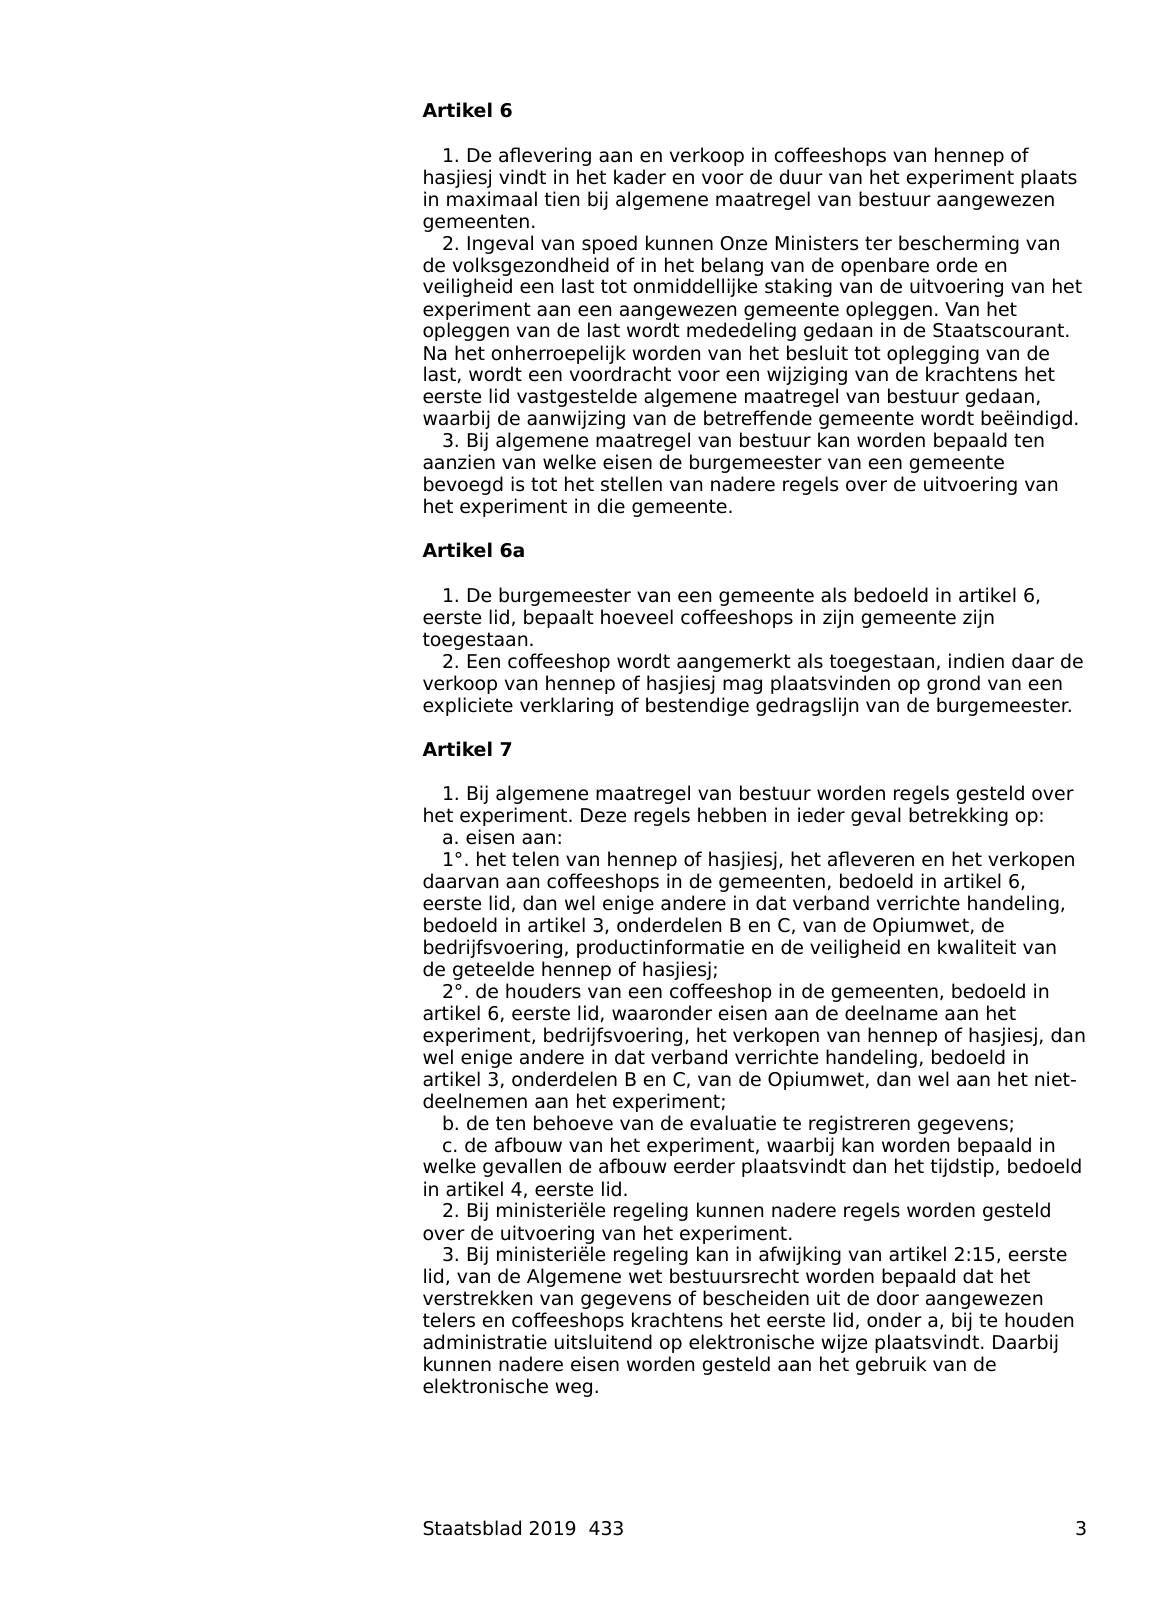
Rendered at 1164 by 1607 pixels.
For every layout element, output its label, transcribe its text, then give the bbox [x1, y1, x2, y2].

text a. eisen aan: [422, 827, 1087, 849]
text 1. Bij algemene maatregel van bestuur worden regels gesteld over het experiment. Deze regels hebben in ieder geval betrekking op: [422, 783, 1087, 827]
text 1°. het telen van hennep of hasjiesj, het afleveren en het verkopen daarvan aan coffeeshops in de gemeenten, bedoeld in artikel 6, eerste lid, dan wel enige andere in dat verband verrichte handeling, bedoeld in artikel 3, onderdelen B en C, van de Opiumwet, de bedrijfsvoering, productinformatie en de veiligheid en kwaliteit van de geteelde hennep of hasjiesj; [422, 849, 1087, 981]
subtitle Artikel 6a [422, 540, 1087, 562]
text 2. Een coffeeshop wordt aangemerkt als toegestaan, indien daar de verkoop van hennep of hasjiesj mag plaatsvinden op grond van een expliciete verklaring of bestendige gedragslijn van de burgemeester. [422, 651, 1087, 716]
subtitle Artikel 6 [422, 100, 1087, 122]
text 3. Bij algemene maatregel van bestuur kan worden bepaald ten aanzien van welke eisen de burgemeester van een gemeente bevoegd is tot het stellen van nadere regels over de uitvoering van het experiment in die gemeente. [422, 430, 1087, 518]
text b. de ten behoeve van de evaluatie te registreren gegevens; [422, 1112, 1087, 1134]
text c. de afbouw van het experiment, waarbij kan worden bepaald in welke gevallen de afbouw eerder plaatsvindt dan het tijdstip, bedoeld in artikel 4, eerste lid. [422, 1134, 1087, 1200]
text 2. Bij ministeriële regeling kunnen nadere regels worden gesteld over de uitvoering van het experiment. [422, 1200, 1087, 1244]
text 2°. de houders van een coffeeshop in de gemeenten, bedoeld in artikel 6, eerste lid, waaronder eisen aan de deelname aan het experiment, bedrijfsvoering, het verkopen van hennep of hasjiesj, dan wel enige andere in dat verband verrichte handeling, bedoeld in artikel 3, onderdelen B en C, van de Opiumwet, dan wel aan het niet-deelnemen aan het experiment; [422, 981, 1087, 1112]
text 3. Bij ministeriële regeling kan in afwijking van artikel 2:15, eerste lid, van de Algemene wet bestuursrecht worden bepaald dat het verstrekken van gegevens of bescheiden uit de door aangewezen telers en coffeeshops krachtens het eerste lid, onder a, bij te houden administratie uitsluitend op elektronische wijze plaatsvindt. Daarbij kunnen nadere eisen worden gesteld aan het gebruik van de elektronische weg. [422, 1244, 1087, 1398]
text 1. De burgemeester van een gemeente als bedoeld in artikel 6, eerste lid, bepaalt hoeveel coffeeshops in zijn gemeente zijn toegestaan. [422, 584, 1087, 651]
subtitle Artikel 7 [422, 739, 1087, 761]
text 2. Ingeval van spoed kunnen Onze Ministers ter bescherming van de volksgezondheid of in het belang van de openbare orde en veiligheid een last tot onmiddellijke staking van de uitvoering van het experiment aan een aangewezen gemeente opleggen. Van het opleggen van de last wordt mededeling gedaan in de Staatscourant. Na het onherroepelijk worden van het besluit tot oplegging van de last, wordt een voordracht voor een wijziging van de krachtens het eerste lid vastgestelde algemene maatregel van bestuur gedaan, waarbij de aanwijzing van de betreffende gemeente wordt beëindigd. [422, 232, 1087, 430]
text 1. De aflevering aan en verkoop in coffeeshops van hennep of hasjiesj vindt in het kader en voor de duur van het experiment plaats in maximaal tien bij algemene maatregel van bestuur aangewezen gemeenten. [422, 144, 1087, 232]
